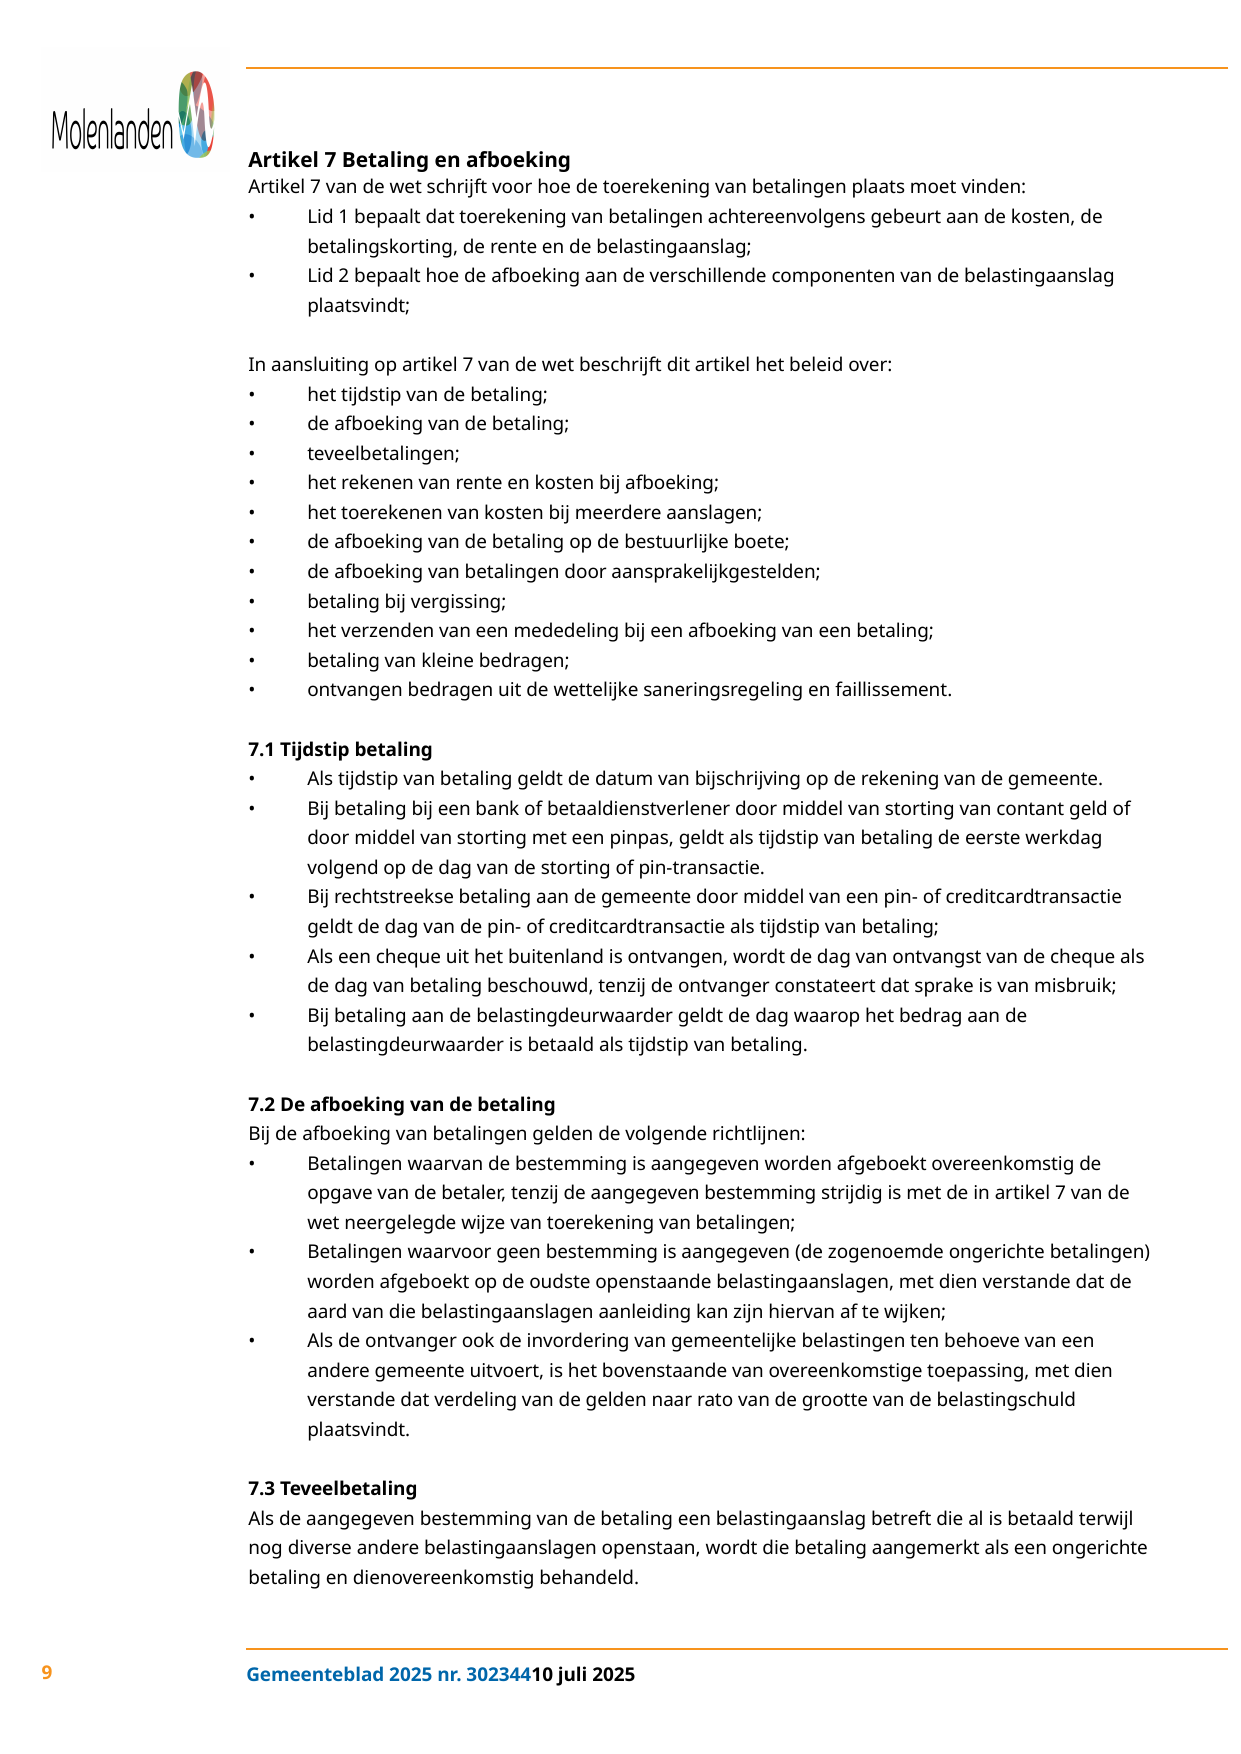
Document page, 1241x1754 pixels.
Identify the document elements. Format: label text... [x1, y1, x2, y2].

list betaling bij vergissing; [248, 588, 1152, 613]
list Betalingen waarvoor geen bestemming is aangegeven (de zogenoemde ongerichte betalingen) worden afgeboekt op de oudste openstaande belastingaanslagen, met dien verstande dat de aard van die belastingaanslagen aanleiding kan zijn hiervan af te wijken; [248, 1239, 1152, 1323]
picture [41, 47, 231, 172]
list ontvangen bedragen uit de wettelijke saneringsregeling en faillissement. [248, 677, 1152, 702]
list Betalingen waarvan de bestemming is aangegeven worden afgeboekt overeenkomstig de opgave van de betaler, tenzij de aangegeven bestemming strijdig is met de in artikel 7 van de wet neergelegde wijze van toerekening van betalingen; [248, 1150, 1152, 1235]
list Lid 1 bepaalt dat toerekening van betalingen achtereenvolgens gebeurt aan de kosten, de betalingskorting, de rente en de belastingaanslag; [248, 203, 1152, 258]
list teveelbetalingen; [248, 440, 1152, 466]
text 7.2 De afboeking van de betaling [248, 1091, 1152, 1116]
list Bij betaling aan de belastingdeurwaarder geldt de dag waarop het bedrag aan de belastingdeurwaarder is betaald als tijdstip van betaling. [248, 1002, 1152, 1057]
list Als tijdstip van betaling geldt de datum van bijschrijving op de rekening van de gemeente. [248, 765, 1152, 791]
list Als een cheque uit het buitenland is ontvangen, wordt de dag van ontvangst van de cheque als de dag van betaling beschouwd, tenzij de ontvanger constateert dat sprake is van misbruik; [248, 943, 1152, 998]
list de afboeking van betalingen door aansprakelijkgestelden; [248, 558, 1152, 584]
text 7.1 Tijdstip betaling [248, 736, 1152, 761]
list de afboeking van de betaling; [248, 410, 1152, 436]
list betaling van kleine bedragen; [248, 647, 1152, 673]
list het verzenden van een mededeling bij een afboeking van een betaling; [248, 617, 1152, 643]
list het tijdstip van de betaling; [248, 381, 1152, 406]
text Bij de afboeking van betalingen gelden de volgende richtlijnen: [248, 1120, 1152, 1146]
list het toerekenen van kosten bij meerdere aanslagen; [248, 499, 1152, 525]
list Bij betaling bij een bank of betaaldienstverlener door middel van storting van contant geld of door middel van storting met een pinpas, geldt als tijdstip van betaling de eerste werkdag volgend op de dag van de storting of pin-transactie. [248, 795, 1152, 880]
text Artikel 7 Betaling en afboeking [248, 145, 1152, 174]
list Als de ontvanger ook de invordering van gemeentelijke belastingen ten behoeve van een andere gemeente uitvoert, is het bovenstaande van overeenkomstige toepassing, met dien verstande dat verdeling van de gelden naar rato van de grootte van de belastingschuld plaatsvindt. [248, 1327, 1152, 1442]
text 7.3 Teveelbetaling [248, 1475, 1152, 1501]
list de afboeking van de betaling op de bestuurlijke boete; [248, 529, 1152, 554]
list Lid 2 bepaalt hoe de afboeking aan de verschillende componenten van de belastingaanslag plaatsvindt; [248, 262, 1152, 318]
text In aansluiting op artikel 7 van de wet beschrijft dit artikel het beleid over: [248, 351, 1152, 377]
list het rekenen van rente en kosten bij afboeking; [248, 469, 1152, 495]
text Artikel 7 van de wet schrijft voor hoe de toerekening van betalingen plaats moet vinden: [248, 174, 1152, 199]
list Bij rechtstreekse betaling aan de gemeente door middel van een pin- of creditcardtransactie geldt de dag van de pin- of creditcardtransactie als tijdstip van betaling; [248, 884, 1152, 939]
text Als de aangegeven bestemming van de betaling een belastingaanslag betreft die al is betaald terwijl nog diverse andere belastingaanslagen openstaan, wordt die betaling aangemerkt als een ongerichte betaling en dienovereenkomstig behandeld. [248, 1505, 1152, 1590]
